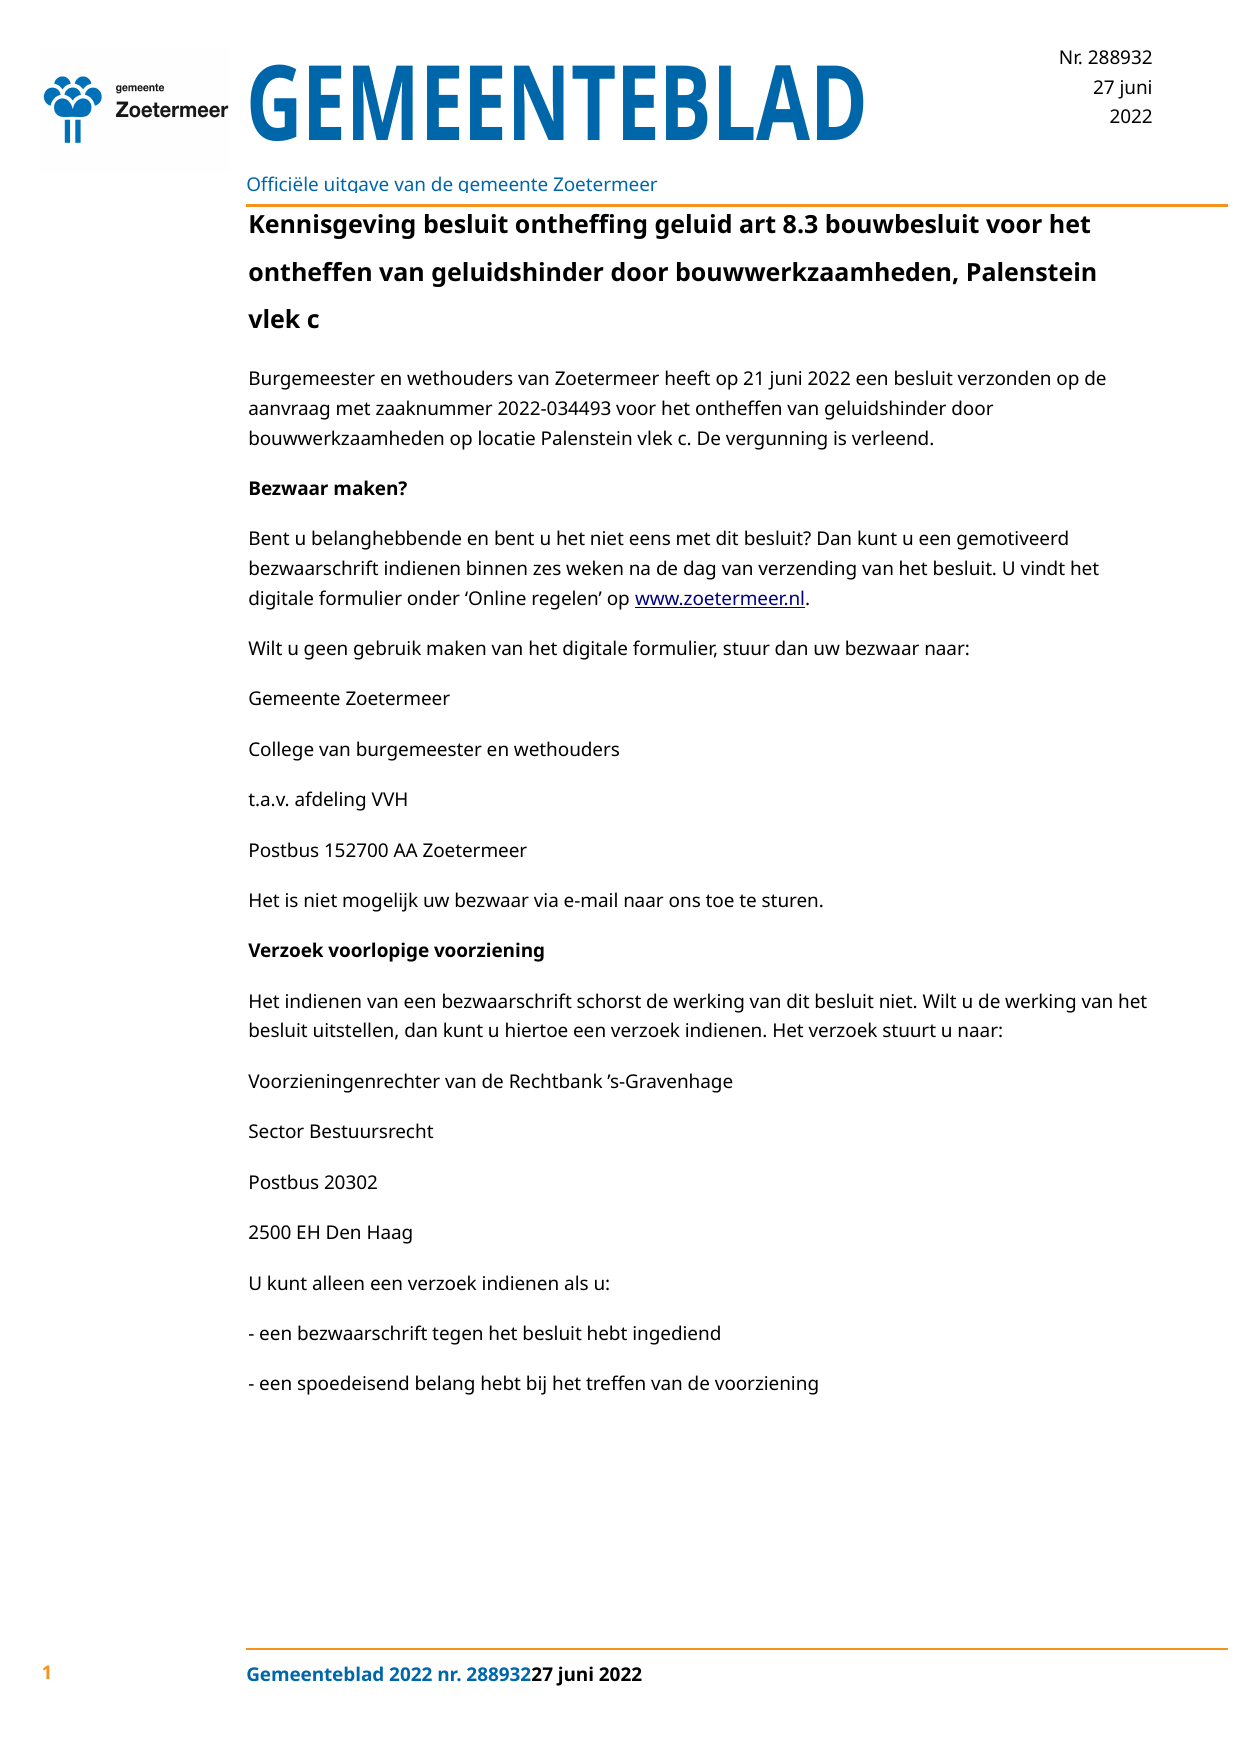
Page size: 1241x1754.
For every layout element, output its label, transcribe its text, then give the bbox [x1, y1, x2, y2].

text Bezwaar maken? [248, 475, 1152, 501]
text Kennisgeving besluit ontheffing geluid art 8.3 bouwbesluit voor het ontheffen van geluidshinder door bouwwerkzaamheden, Palenstein vlek c [248, 207, 1152, 336]
text U kunt alleen een verzoek indienen als u: [248, 1270, 1152, 1295]
text Bent u belanghebbende en bent u het niet eens met dit besluit? Dan kunt u een gemotiveerd bezwaarschrift indienen binnen zes weken na de dag van verzending van het besluit. U vindt het digitale formulier onder ‘Online regelen’ op www.zoetermeer.nl. [248, 526, 1152, 610]
text Sector Bestuursrecht [248, 1118, 1152, 1144]
text - een spoedeisend belang hebt bij het treffen van de voorziening [248, 1371, 1152, 1396]
picture [41, 47, 231, 172]
text Verzoek voorlopige voorziening [248, 938, 1152, 963]
text Het is niet mogelijk uw bezwaar via e-mail naar ons toe te sturen. [248, 887, 1152, 913]
text Het indienen van een bezwaarschrift schorst de werking van dit besluit niet. Wilt u de werking van het besluit uitstellen, dan kunt u hiertoe een verzoek indienen. Het verzoek stuurt u naar: [248, 988, 1152, 1043]
text t.a.v. afdeling VVH [248, 786, 1152, 812]
text Postbus 152700 AA Zoetermeer [248, 837, 1152, 862]
text Gemeente Zoetermeer [248, 686, 1152, 711]
text Wilt u geen gebruik maken van het digitale formulier, stuur dan uw bezwaar naar: [248, 635, 1152, 661]
text - een bezwaarschrift tegen het besluit hebt ingediend [248, 1320, 1152, 1346]
text Postbus 20302 [248, 1169, 1152, 1194]
text Voorzieningenrechter van de Rechtbank ’s-Gravenhage [248, 1068, 1152, 1094]
text College van burgemeester en wethouders [248, 736, 1152, 762]
text 2500 EH Den Haag [248, 1219, 1152, 1245]
text Burgemeester en wethouders van Zoetermeer heeft op 21 juni 2022 een besluit verzonden op de aanvraag met zaaknummer 2022-034493 voor het ontheffen van geluidshinder door bouwwerkzaamheden op locatie Palenstein vlek c. De vergunning is verleend. [248, 366, 1152, 450]
